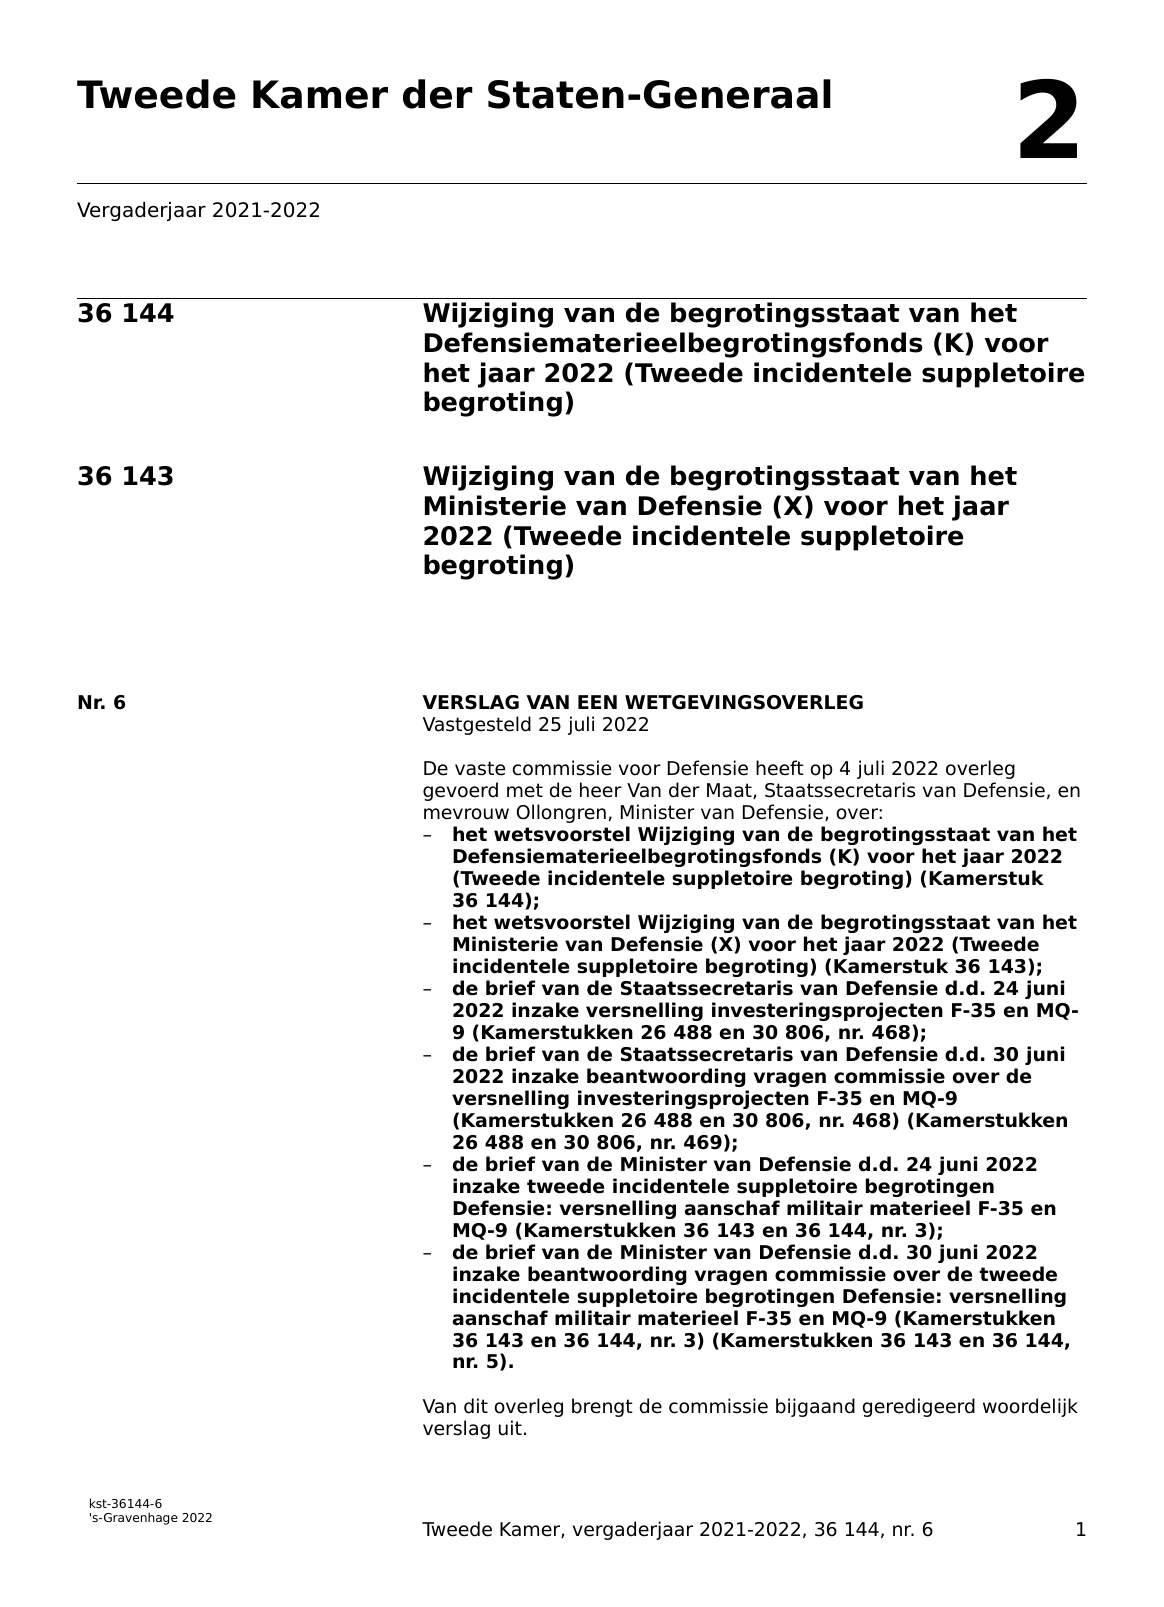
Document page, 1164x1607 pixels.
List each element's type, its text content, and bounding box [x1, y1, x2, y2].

text kst-36144-6 [88, 1497, 323, 1511]
text – het wetsvoorstel Wijziging van de begrotingsstaat van het Ministerie van Defensie (X) voor het jaar 2022 (Tweede incidentele suppletoire begroting) (Kamerstuk 36 143); [422, 912, 1087, 978]
text – de brief van de Staatssecretaris van Defensie d.d. 24 juni 2022 inzake versnelling investeringsprojecten F-35 en MQ-9 (Kamerstukken 26 488 en 30 806, nr. 468); [422, 978, 1087, 1044]
text – het wetsvoorstel Wijziging van de begrotingsstaat van het Defensiematerieelbegrotingsfonds (K) voor het jaar 2022 (Tweede incidentele suppletoire begroting) (Kamerstuk 36 144); [422, 824, 1087, 912]
text 's-Gravenhage 2022 [88, 1511, 323, 1525]
table_header 2 [886, 59, 1087, 183]
table_cell Vergaderjaar 2021-2022 [77, 184, 1087, 298]
text – de brief van de Staatssecretaris van Defensie d.d. 30 juni 2022 inzake beantwoording vragen commissie over de versnelling investeringsprojecten F-35 en MQ-9 (Kamerstukken 26 488 en 30 806, nr. 468) (Kamerstukken 26 488 en 30 806, nr. 469); [422, 1044, 1087, 1154]
text De vaste commissie voor Defensie heeft op 4 juli 2022 overleg gevoerd met de heer Van der Maat, Staatssecretaris van Defensie, en mevrouw Ollongren, Minister van Defensie, over: [422, 758, 1087, 824]
subtitle 36 143 Wijziging van de begrotingsstaat van het Ministerie van Defensie (X) voor het jaar 2022 (Tweede incidentele suppletoire begroting) [77, 462, 1087, 581]
subtitle 36 144 Wijziging van de begrotingsstaat van het Defensiematerieelbegrotingsfonds (K) voor het jaar 2022 (Tweede incidentele suppletoire begroting) [77, 299, 1087, 418]
subtitle Nr. 6 VERSLAG VAN EEN WETGEVINGSOVERLEG [77, 692, 1087, 714]
text – de brief van de Minister van Defensie d.d. 30 juni 2022 inzake beantwoording vragen commissie over de tweede incidentele suppletoire begrotingen Defensie: versnelling aanschaf militair materieel F-35 en MQ-9 (Kamerstukken 36 143 en 36 144, nr. 3) (Kamerstukken 36 143 en 36 144, nr. 5). [422, 1242, 1087, 1373]
text – de brief van de Minister van Defensie d.d. 24 juni 2022 inzake tweede incidentele suppletoire begrotingen Defensie: versnelling aanschaf militair materieel F-35 en MQ-9 (Kamerstukken 36 143 en 36 144, nr. 3); [422, 1154, 1087, 1242]
text Vastgesteld 25 juli 2022 [422, 714, 1087, 736]
table_header Tweede Kamer der Staten-Generaal [77, 59, 886, 183]
text Van dit overleg brengt de commissie bijgaand geredigeerd woordelijk verslag uit. [422, 1396, 1087, 1439]
